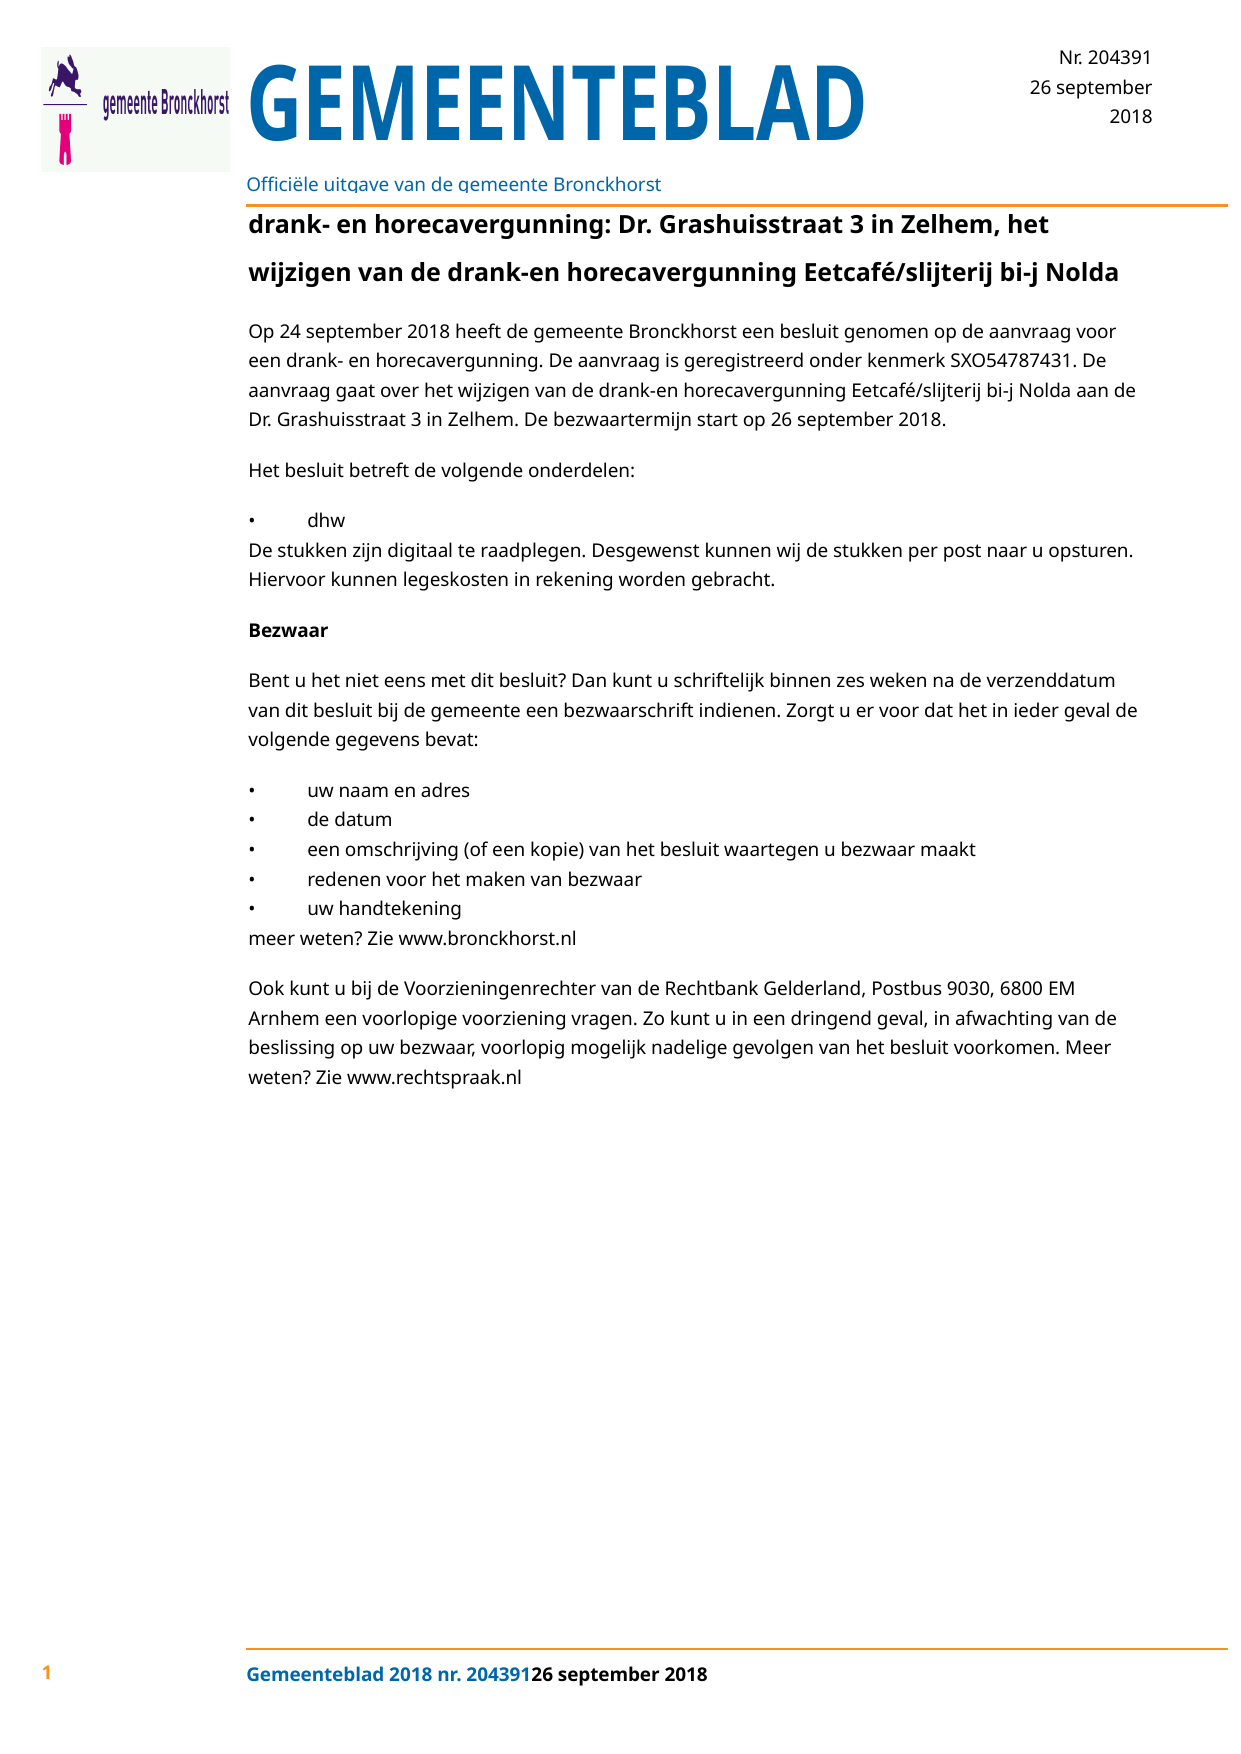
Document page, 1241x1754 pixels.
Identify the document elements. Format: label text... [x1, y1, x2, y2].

list dhw [248, 507, 1152, 533]
text meer weten? Zie www.bronckhorst.nl [248, 925, 1152, 951]
text Ook kunt u bij de Voorzieningenrechter van de Rechtbank Gelderland, Postbus 9030, 6800 EM Arnhem een voorlopige voorziening vragen. Zo kunt u in een dringend geval, in afwachting van de beslissing op uw bezwaar, voorlopig mogelijk nadelige gevolgen van het besluit voorkomen. Meer weten? Zie www.rechtspraak.nl [248, 975, 1152, 1090]
list een omschrijving (of een kopie) van het besluit waartegen u bezwaar maakt [248, 836, 1152, 862]
text drank- en horecavergunning: Dr. Grashuisstraat 3 in Zelhem, het wijzigen van de drank-en horecavergunning Eetcafé/slijterij bi-j Nolda [248, 207, 1152, 288]
list uw naam en adres [248, 777, 1152, 803]
text Bezwaar [248, 617, 1152, 643]
text De stukken zijn digitaal te raadplegen. Desgewenst kunnen wij de stukken per post naar u opsturen. Hiervoor kunnen legeskosten in rekening worden gebracht. [248, 537, 1152, 592]
text Op 24 september 2018 heeft de gemeente Bronckhorst een besluit genomen op de aanvraag voor een drank- en horecavergunning. De aanvraag is geregistreerd onder kenmerk SXO54787431. De aanvraag gaat over het wijzigen van de drank-en horecavergunning Eetcafé/slijterij bi-j Nolda aan de Dr. Grashuisstraat 3 in Zelhem. De bezwaartermijn start op 26 september 2018. [248, 318, 1152, 432]
text Bent u het niet eens met dit besluit? Dan kunt u schriftelijk binnen zes weken na de verzenddatum van dit besluit bij de gemeente een bezwaarschrift indienen. Zorgt u er voor dat het in ieder geval de volgende gegevens bevat: [248, 667, 1152, 752]
list redenen voor het maken van bezwaar [248, 866, 1152, 892]
text Het besluit betreft de volgende onderdelen: [248, 457, 1152, 483]
picture [41, 47, 231, 172]
list de datum [248, 807, 1152, 832]
list uw handtekening [248, 895, 1152, 921]
